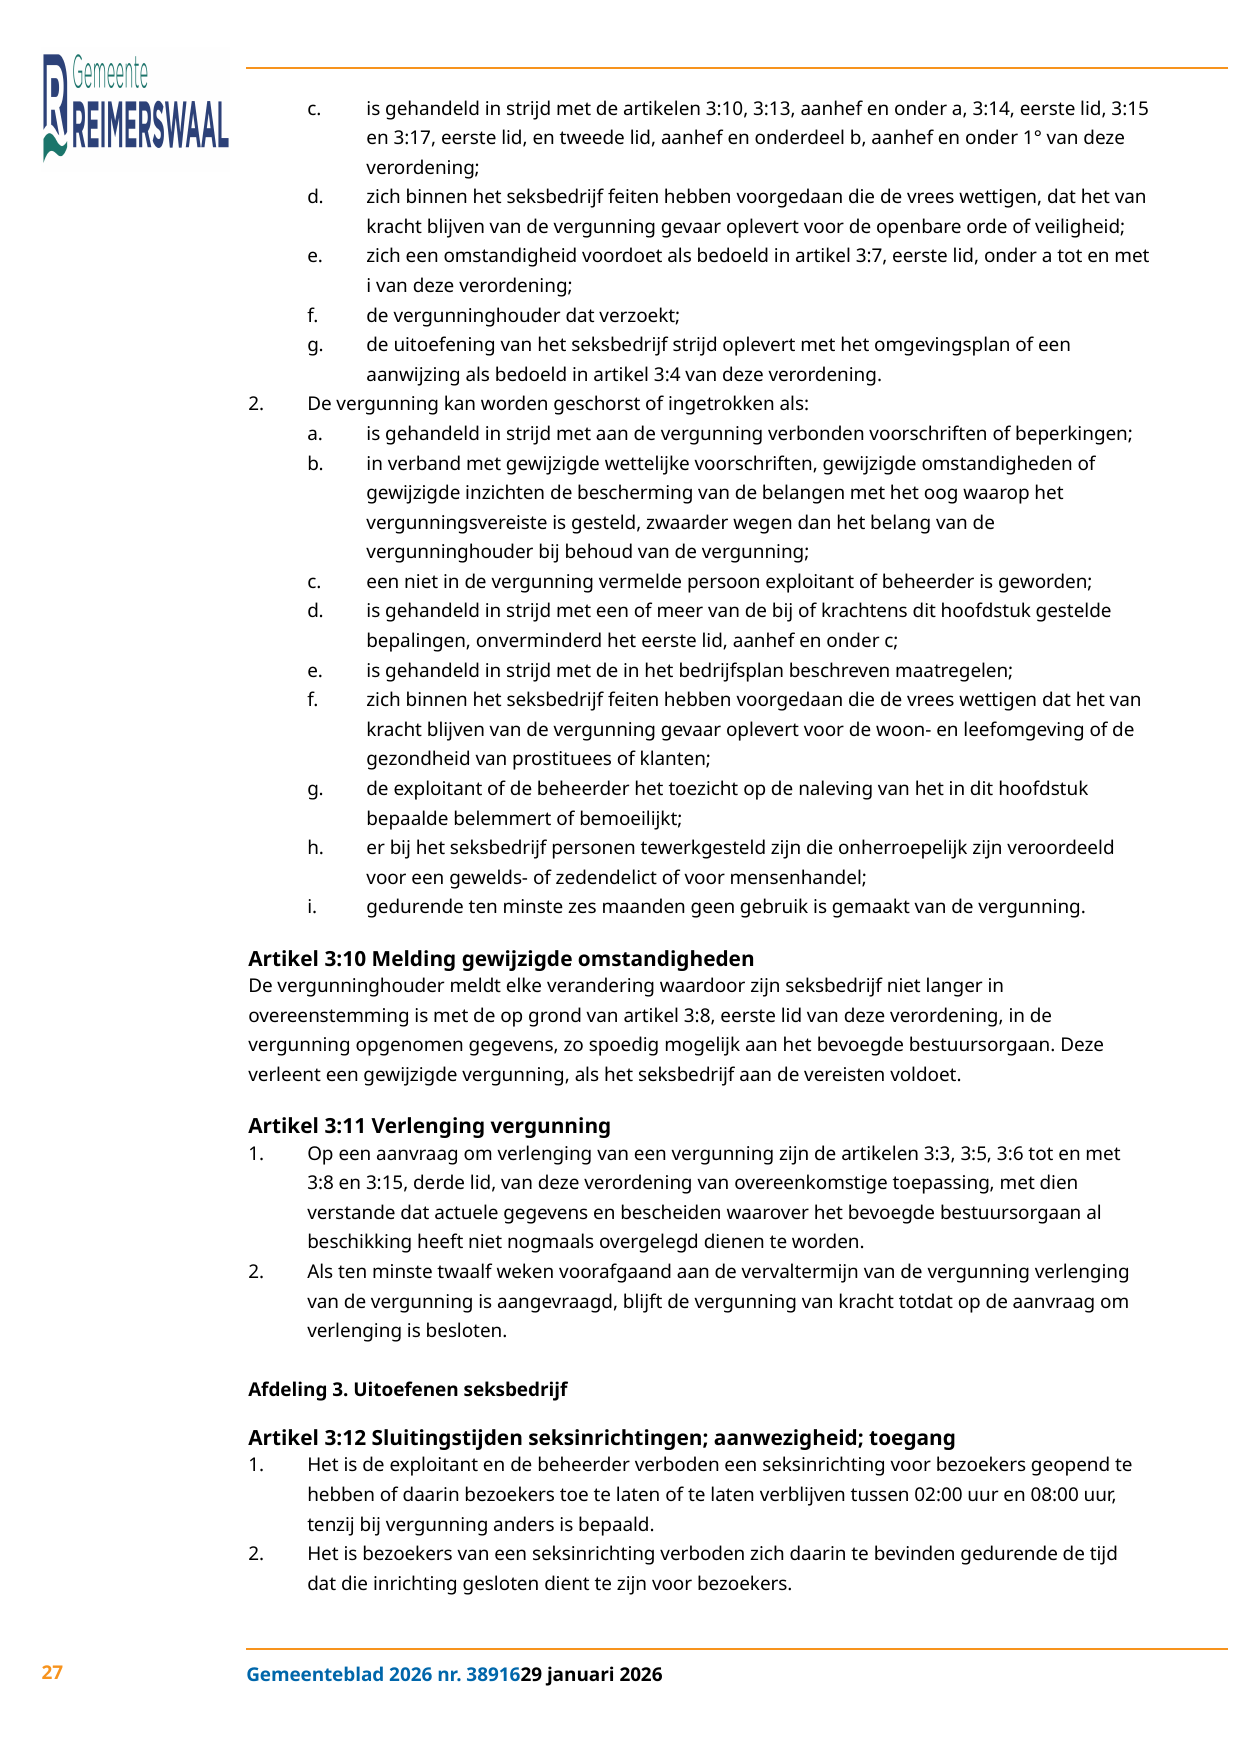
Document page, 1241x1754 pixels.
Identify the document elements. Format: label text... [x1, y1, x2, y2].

list gedurende ten minste zes maanden geen gebruik is gemaakt van de vergunning. [307, 893, 1152, 919]
list is gehandeld in strijd met de artikelen 3:10, 3:13, aanhef en onder a, 3:14, eerste lid, 3:15 en 3:17, eerste lid, en tweede lid, aanhef en onderdeel b, aanhef en onder 1° van deze verordening; [307, 95, 1152, 180]
list is gehandeld in strijd met aan de vergunning verbonden voorschriften of beperkingen; [307, 420, 1152, 446]
list een niet in de vergunning vermelde persoon exploitant of beheerder is geworden; [307, 568, 1152, 594]
list Het is bezoekers van een seksinrichting verboden zich daarin te bevinden gedurende de tijd dat die inrichting gesloten dient te zijn voor bezoekers. [248, 1540, 1152, 1596]
list De vergunning kan worden geschorst of ingetrokken als: [248, 391, 1152, 416]
text Artikel 3:12 Sluitingstijden seksinrichtingen; aanwezigheid; toegang [248, 1423, 1152, 1452]
list Als ten minste twaalf weken voorafgaand aan de vervaltermijn van de vergunning verlenging van de vergunning is aangevraagd, blijft de vergunning van kracht totdat op de aanvraag om verlenging is besloten. [248, 1258, 1152, 1343]
picture [41, 47, 231, 172]
text Afdeling 3. Uitoefenen seksbedrijf [248, 1377, 1152, 1402]
list zich binnen het seksbedrijf feiten hebben voorgedaan die de vrees wettigen, dat het van kracht blijven van de vergunning gevaar oplevert voor de openbare orde of veiligheid; [307, 183, 1152, 239]
list Het is de exploitant en de beheerder verboden een seksinrichting voor bezoekers geopend te hebben of daarin bezoekers toe te laten of te laten verblijven tussen 02:00 uur en 08:00 uur, tenzij bij vergunning anders is bepaald. [248, 1452, 1152, 1537]
text Artikel 3:10 Melding gewijzigde omstandigheden [248, 944, 1152, 972]
list zich binnen het seksbedrijf feiten hebben voorgedaan die de vrees wettigen dat het van kracht blijven van de vergunning gevaar oplevert voor de woon- en leefomgeving of de gezondheid van prostituees of klanten; [307, 686, 1152, 771]
list de uitoefening van het seksbedrijf strijd oplevert met het omgevingsplan of een aanwijzing als bedoeld in artikel 3:4 van deze verordening. [307, 331, 1152, 387]
list is gehandeld in strijd met een of meer van de bij of krachtens dit hoofdstuk gestelde bepalingen, onverminderd het eerste lid, aanhef en onder c; [307, 598, 1152, 653]
list de exploitant of de beheerder het toezicht op de naleving van het in dit hoofdstuk bepaalde belemmert of bemoeilijkt; [307, 775, 1152, 831]
list er bij het seksbedrijf personen tewerkgesteld zijn die onherroepelijk zijn veroordeeld voor een gewelds- of zedendelict of voor mensenhandel; [307, 834, 1152, 890]
list in verband met gewijzigde wettelijke voorschriften, gewijzigde omstandigheden of gewijzigde inzichten de bescherming van de belangen met het oog waarop het vergunningsvereiste is gesteld, zwaarder wegen dan het belang van de vergunninghouder bij behoud van de vergunning; [307, 450, 1152, 564]
text Artikel 3:11 Verlenging vergunning [248, 1112, 1152, 1140]
list de vergunninghouder dat verzoekt; [307, 302, 1152, 328]
list Op een aanvraag om verlenging van een vergunning zijn de artikelen 3:3, 3:5, 3:6 tot en met 3:8 en 3:15, derde lid, van deze verordening van overeenkomstige toepassing, met dien verstande dat actuele gegevens en bescheiden waarover het bevoegde bestuursorgaan al beschikking heeft niet nogmaals overgelegd dienen te worden. [248, 1140, 1152, 1254]
list is gehandeld in strijd met de in het bedrijfsplan beschreven maatregelen; [307, 657, 1152, 683]
list zich een omstandigheid voordoet als bedoeld in artikel 3:7, eerste lid, onder a tot en met i van deze verordening; [307, 243, 1152, 298]
text De vergunninghouder meldt elke verandering waardoor zijn seksbedrijf niet langer in overeenstemming is met de op grond van artikel 3:8, eerste lid van deze verordening, in de vergunning opgenomen gegevens, zo spoedig mogelijk aan het bevoegde bestuursorgaan. Deze verleent een gewijzigde vergunning, als het seksbedrijf aan de vereisten voldoet. [248, 972, 1152, 1087]
